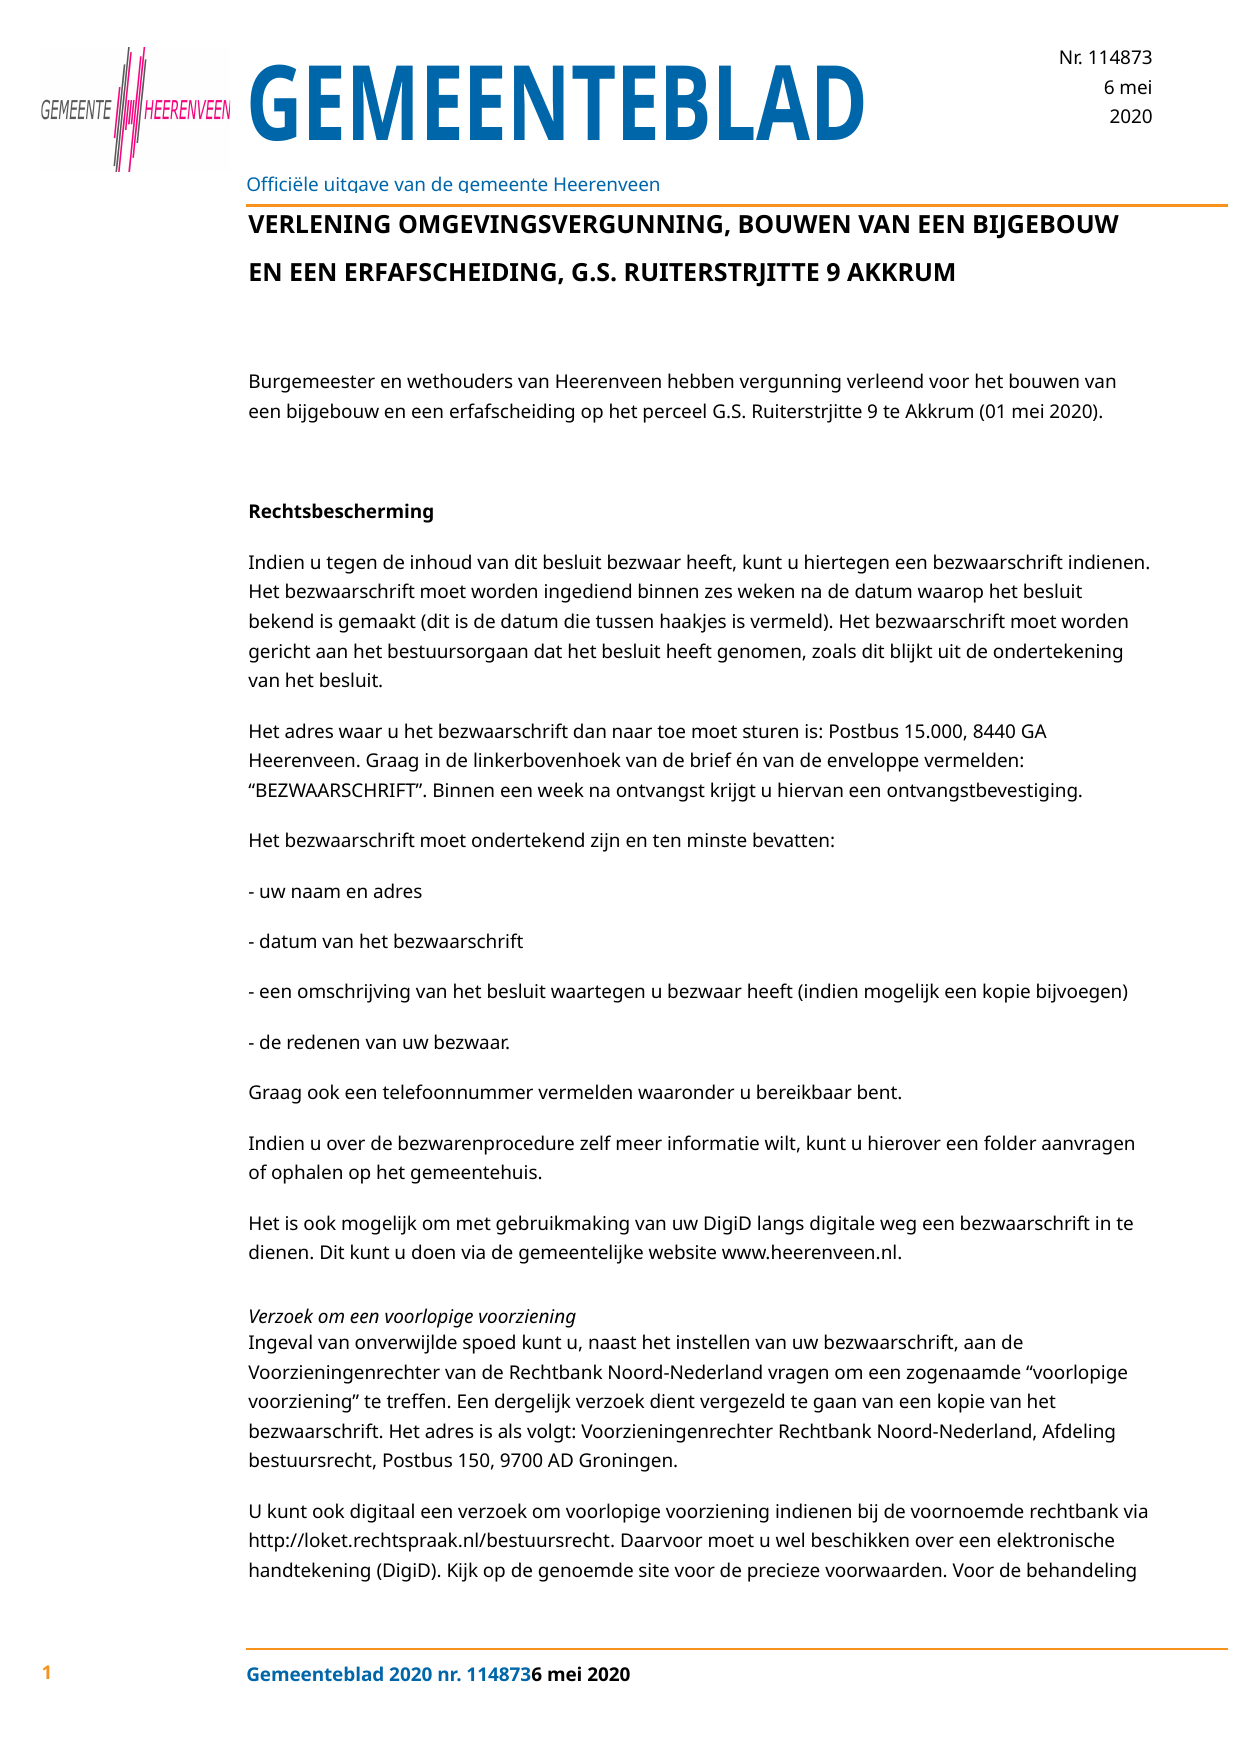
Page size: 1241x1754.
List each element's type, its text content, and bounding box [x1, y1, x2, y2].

text Indien u over de bezwarenprocedure zelf meer informatie wilt, kunt u hierover een folder aanvragen of ophalen op het gemeentehuis. [248, 1130, 1152, 1185]
text - uw naam en adres [248, 878, 1152, 904]
text Het bezwaarschrift moet ondertekend zijn en ten minste bevatten: [248, 827, 1152, 853]
text Het is ook mogelijk om met gebruikmaking van uw DigiD langs digitale weg een bezwaarschrift in te dienen. Dit kunt u doen via de gemeentelijke website www.heerenveen.nl. [248, 1210, 1152, 1265]
text - datum van het bezwaarschrift [248, 928, 1152, 954]
text VERLENING OMGEVINGSVERGUNNING, BOUWEN VAN EEN BIJGEBOUW EN EEN ERFAFSCHEIDING, G.S. RUITERSTRJITTE 9 AKKRUM [248, 207, 1152, 288]
text U kunt ook digitaal een verzoek om voorlopige voorziening indienen bij de voornoemde rechtbank via http://loket.rechtspraak.nl/bestuursrecht. Daarvoor moet u wel beschikken over een elektronische handtekening (DigiD). Kijk op de genoemde site voor de precieze voorwaarden. Voor de behandeling [248, 1498, 1152, 1583]
text Ingeval van onverwijlde spoed kunt u, naast het instellen van uw bezwaarschrift, aan de Voorzieningenrechter van de Rechtbank Noord-Nederland vragen om een zogenaamde “voorlopige voorziening” te treffen. Een dergelijk verzoek dient vergezeld te gaan van een kopie van het bezwaarschrift. Het adres is als volgt: Voorzieningenrechter Rechtbank Noord-Nederland, Afdeling bestuursrecht, Postbus 150, 9700 AD Groningen. [248, 1329, 1152, 1473]
picture [41, 47, 231, 172]
text Het adres waar u het bezwaarschrift dan naar toe moet sturen is: Postbus 15.000, 8440 GA Heerenveen. Graag in de linkerbovenhoek van de brief én van de enveloppe vermelden: “BEZWAARSCHRIFT”. Binnen een week na ontvangst krijgt u hiervan een ontvangstbevestiging. [248, 718, 1152, 803]
text - een omschrijving van het besluit waartegen u bezwaar heeft (indien mogelijk een kopie bijvoegen) [248, 979, 1152, 1004]
text Burgemeester en wethouders van Heerenveen hebben vergunning verleend voor het bouwen van een bijgebouw en een erfafscheiding op het perceel G.S. Ruiterstrjitte 9 te Akkrum (01 mei 2020). [248, 368, 1152, 424]
text Rechtsbescherming [248, 499, 1152, 524]
text - de redenen van uw bezwaar. [248, 1029, 1152, 1055]
text Indien u tegen de inhoud van dit besluit bezwaar heeft, kunt u hiertegen een bezwaarschrift indienen. Het bezwaarschrift moet worden ingediend binnen zes weken na de datum waarop het besluit bekend is gemaakt (dit is de datum die tussen haakjes is vermeld). Het bezwaarschrift moet worden gericht aan het bestuursorgaan dat het besluit heeft genomen, zoals dit blijkt uit de ondertekening van het besluit. [248, 549, 1152, 693]
text Graag ook een telefoonnummer vermelden waaronder u bereikbaar bent. [248, 1079, 1152, 1105]
text Verzoek om een voorlopige voorziening [248, 1303, 1152, 1329]
